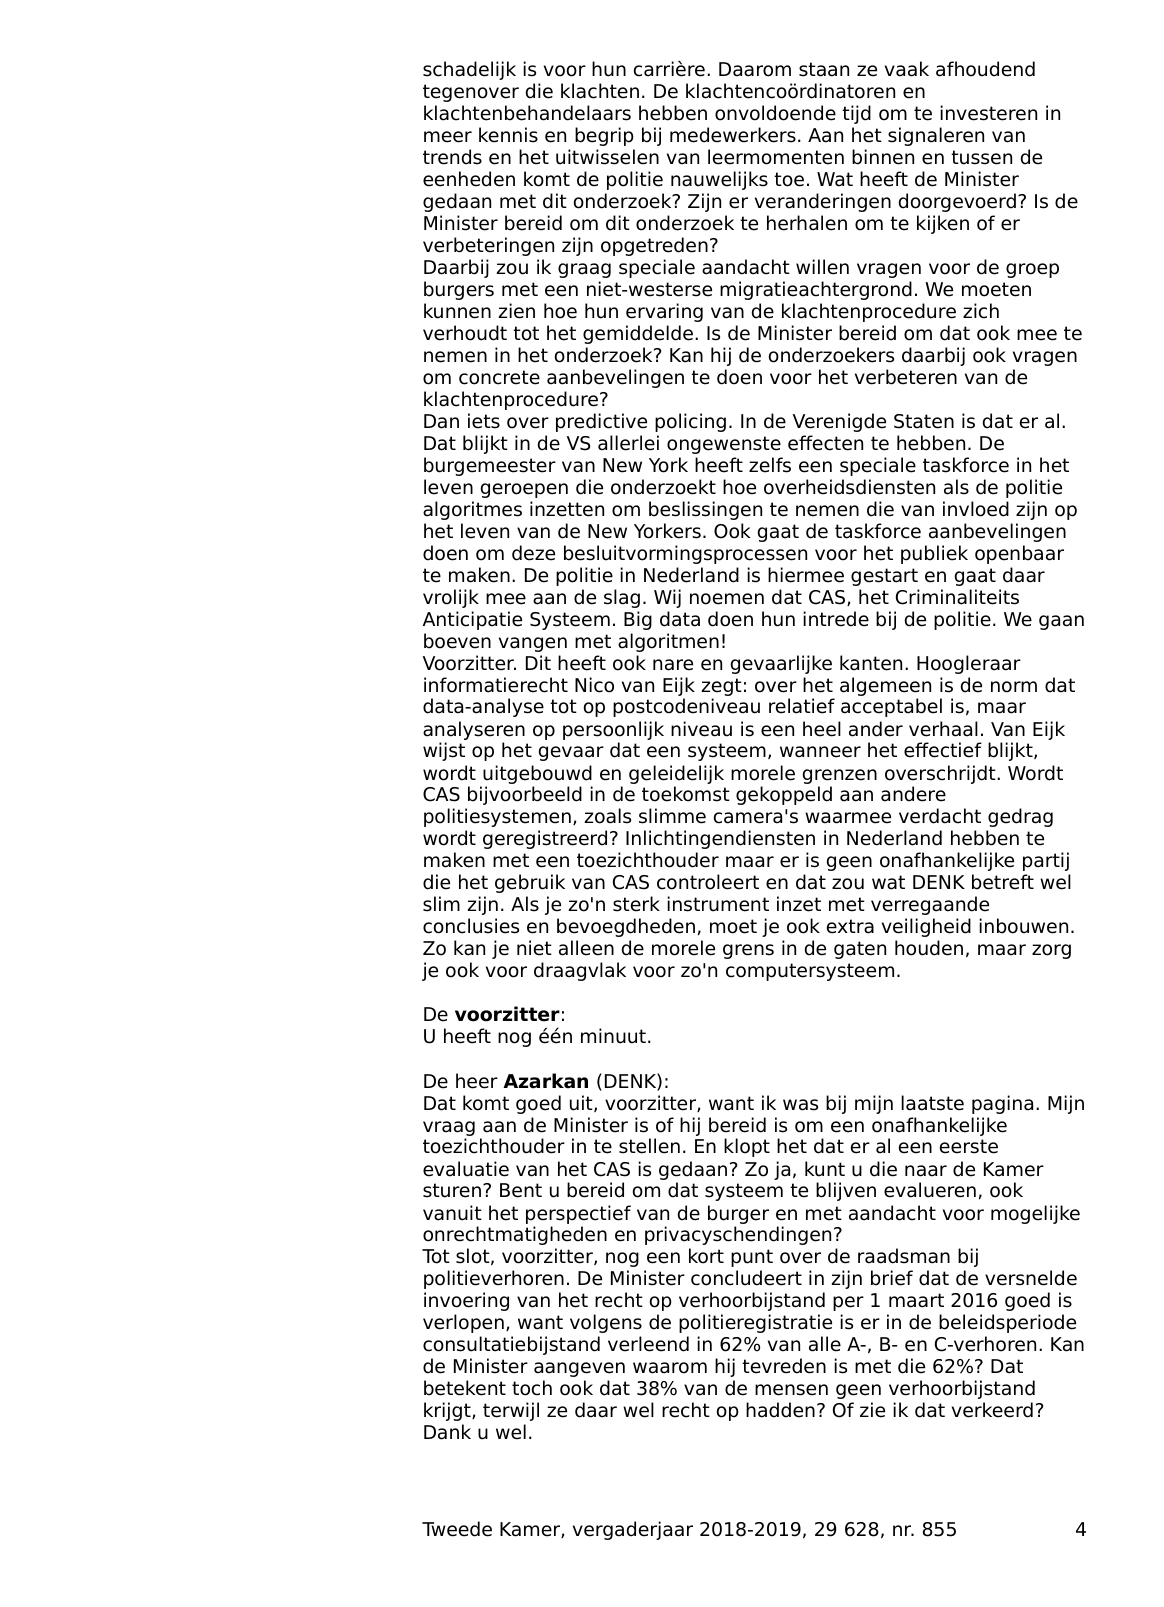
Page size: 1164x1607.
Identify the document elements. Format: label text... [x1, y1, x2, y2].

text schadelijk is voor hun carrière. Daarom staan ze vaak afhoudend tegenover die klachten. De klachtencoördinatoren en klachtenbehandelaars hebben onvoldoende tijd om te investeren in meer kennis en begrip bij medewerkers. Aan het signaleren van trends en het uitwisselen van leermomenten binnen en tussen de eenheden komt de politie nauwelijks toe. Wat heeft de Minister gedaan met dit onderzoek? Zijn er veranderingen doorgevoerd? Is de Minister bereid om dit onderzoek te herhalen om te kijken of er verbeteringen zijn opgetreden? [422, 59, 1087, 257]
text Voorzitter. Dit heeft ook nare en gevaarlijke kanten. Hoogleraar informatierecht Nico van Eijk zegt: over het algemeen is de norm dat data-analyse tot op postcodeniveau relatief acceptabel is, maar analyseren op persoonlijk niveau is een heel ander verhaal. Van Eijk wijst op het gevaar dat een systeem, wanneer het effectief blijkt, wordt uitgebouwd en geleidelijk morele grenzen overschrijdt. Wordt CAS bijvoorbeeld in de toekomst gekoppeld aan andere politiesystemen, zoals slimme camera's waarmee verdacht gedrag wordt geregistreerd? Inlichtingendiensten in Nederland hebben te maken met een toezichthouder maar er is geen onafhankelijke partij die het gebruik van CAS controleert en dat zou wat DENK betreft wel slim zijn. Als je zo'n sterk instrument inzet met verregaande conclusies en bevoegdheden, moet je ook extra veiligheid inbouwen. Zo kan je niet alleen de morele grens in de gaten houden, maar zorg je ook voor draagvlak voor zo'n computersysteem. [422, 652, 1087, 982]
text De heer Azarkan (DENK): [422, 1071, 1087, 1092]
text Dank u wel. [422, 1422, 1087, 1444]
text Tot slot, voorzitter, nog een kort punt over de raadsman bij politieverhoren. De Minister concludeert in zijn brief dat de versnelde invoering van het recht op verhoorbijstand per 1 maart 2016 goed is verlopen, want volgens de politieregistratie is er in de beleidsperiode consultatiebijstand verleend in 62% van alle A-, B- en C-verhoren. Kan de Minister aangeven waarom hij tevreden is met die 62%? Dat betekent toch ook dat 38% van de mensen geen verhoorbijstand krijgt, terwijl ze daar wel recht op hadden? Of zie ik dat verkeerd? [422, 1246, 1087, 1422]
text De voorzitter: [422, 1004, 1087, 1026]
text Dan iets over predictive policing. In de Verenigde Staten is dat er al. Dat blijkt in de VS allerlei ongewenste effecten te hebben. De burgemeester van New York heeft zelfs een speciale taskforce in het leven geroepen die onderzoekt hoe overheidsdiensten als de politie algoritmes inzetten om beslissingen te nemen die van invloed zijn op het leven van de New Yorkers. Ook gaat de taskforce aanbevelingen doen om deze besluitvormingsprocessen voor het publiek openbaar te maken. De politie in Nederland is hiermee gestart en gaat daar vrolijk mee aan de slag. Wij noemen dat CAS, het Criminaliteits Anticipatie Systeem. Big data doen hun intrede bij de politie. We gaan boeven vangen met algoritmen! [422, 411, 1087, 652]
text Dat komt goed uit, voorzitter, want ik was bij mijn laatste pagina. Mijn vraag aan de Minister is of hij bereid is om een onafhankelijke toezichthouder in te stellen. En klopt het dat er al een eerste evaluatie van het CAS is gedaan? Zo ja, kunt u die naar de Kamer sturen? Bent u bereid om dat systeem te blijven evalueren, ook vanuit het perspectief van de burger en met aandacht voor mogelijke onrechtmatigheden en privacyschendingen? [422, 1092, 1087, 1246]
text Daarbij zou ik graag speciale aandacht willen vragen voor de groep burgers met een niet-westerse migratieachtergrond. We moeten kunnen zien hoe hun ervaring van de klachtenprocedure zich verhoudt tot het gemiddelde. Is de Minister bereid om dat ook mee te nemen in het onderzoek? Kan hij de onderzoekers daarbij ook vragen om concrete aanbevelingen te doen voor het verbeteren van de klachtenprocedure? [422, 257, 1087, 411]
text U heeft nog één minuut. [422, 1026, 1087, 1048]
